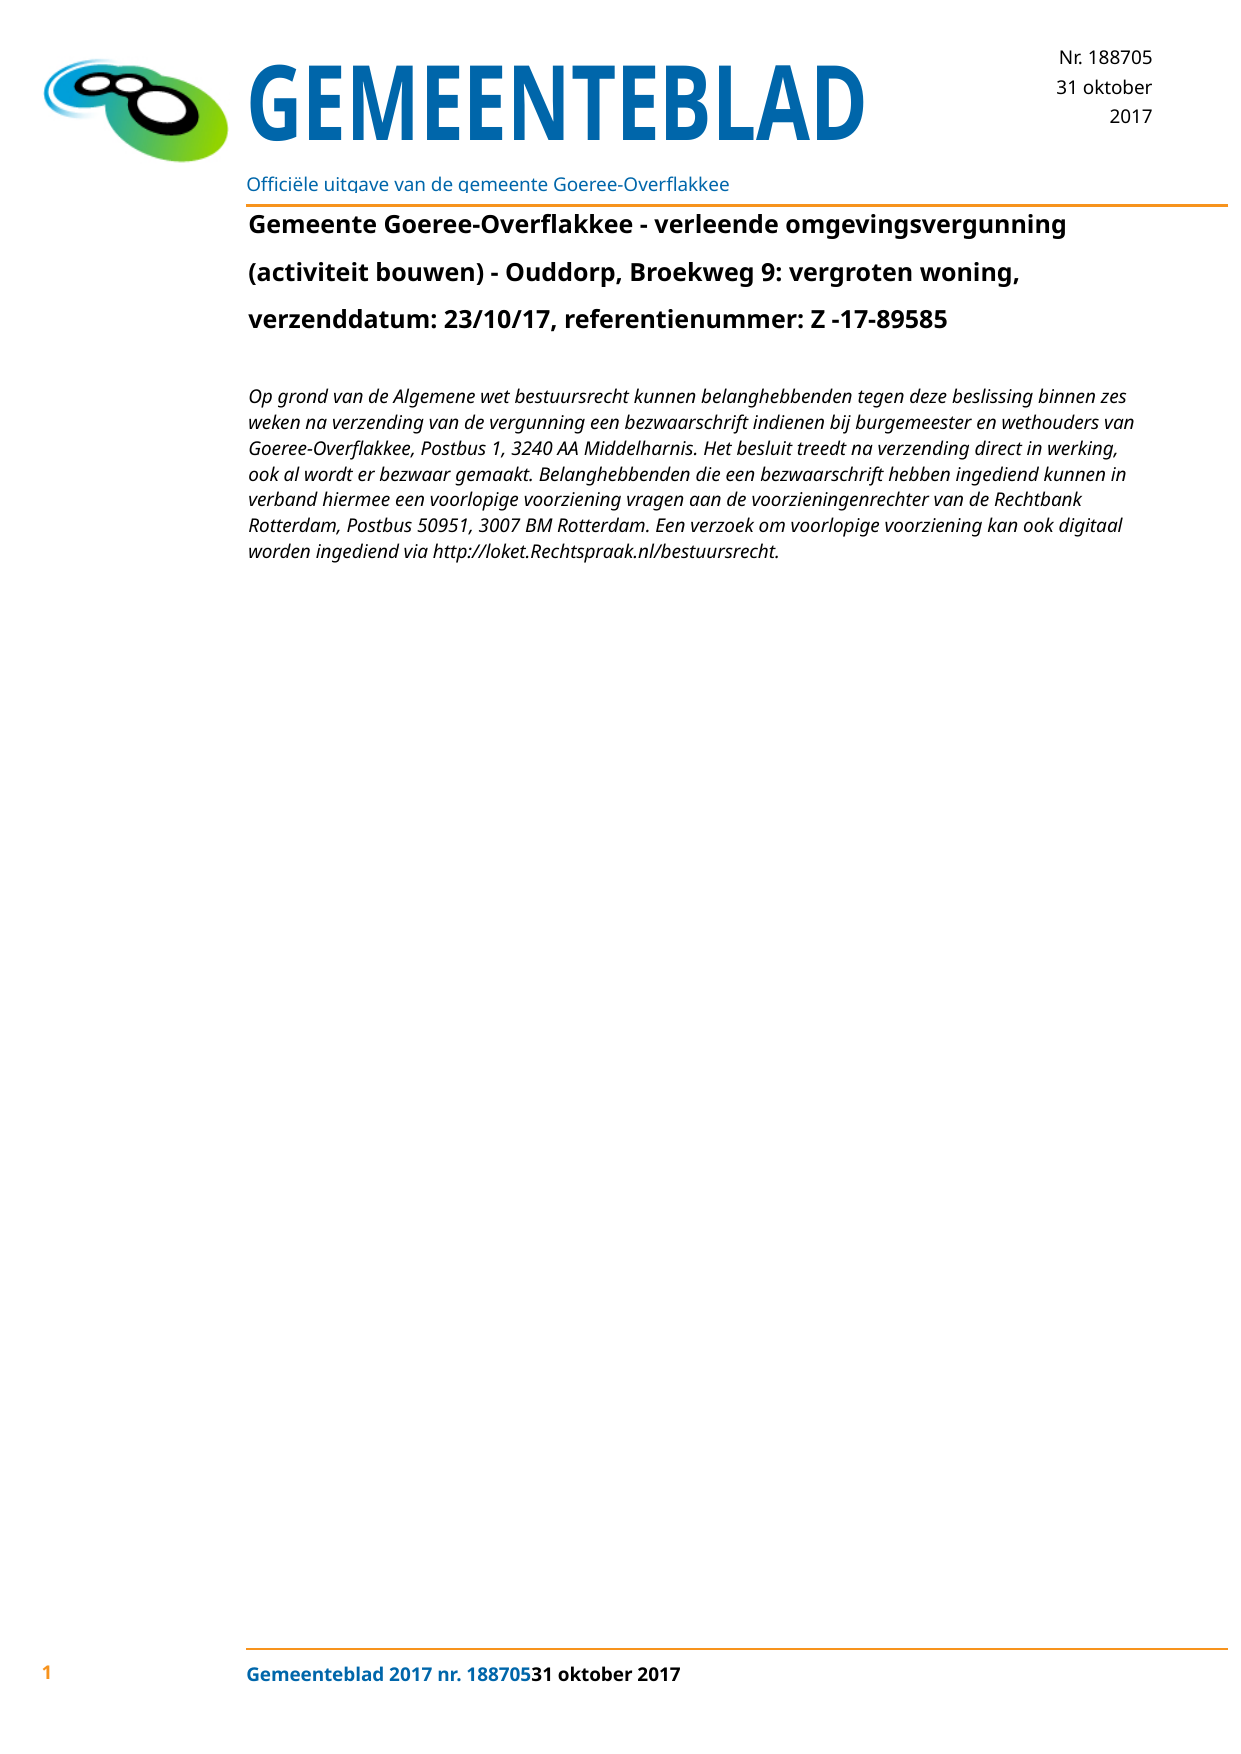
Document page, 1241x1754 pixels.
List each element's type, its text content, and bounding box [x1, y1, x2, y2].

text Gemeente Goeree-Overflakkee - verleende omgevingsvergunning (activiteit bouwen) - Ouddorp, Broekweg 9: vergroten woning, verzenddatum: 23/10/17, referentienummer: Z -17-89585 [248, 207, 1152, 336]
text Op grond van de Algemene wet bestuursrecht kunnen belanghebbenden tegen deze beslissing binnen zes weken na verzending van de vergunning een bezwaarschrift indienen bij burgemeester en wethouders van Goeree-Overflakkee, Postbus 1, 3240 AA Middelharnis. Het besluit treedt na verzending direct in werking, ook al wordt er bezwaar gemaakt. Belanghebbenden die een bezwaarschrift hebben ingediend kunnen in verband hiermee een voorlopige voorziening vragen aan de voorzieningenrechter van de Rechtbank Rotterdam, Postbus 50951, 3007 BM Rotterdam. Een verzoek om voorlopige voorziening kan ook digitaal worden ingediend via http://loket.Rechtspraak.nl/bestuursrecht. [248, 384, 1152, 564]
picture [41, 47, 231, 172]
